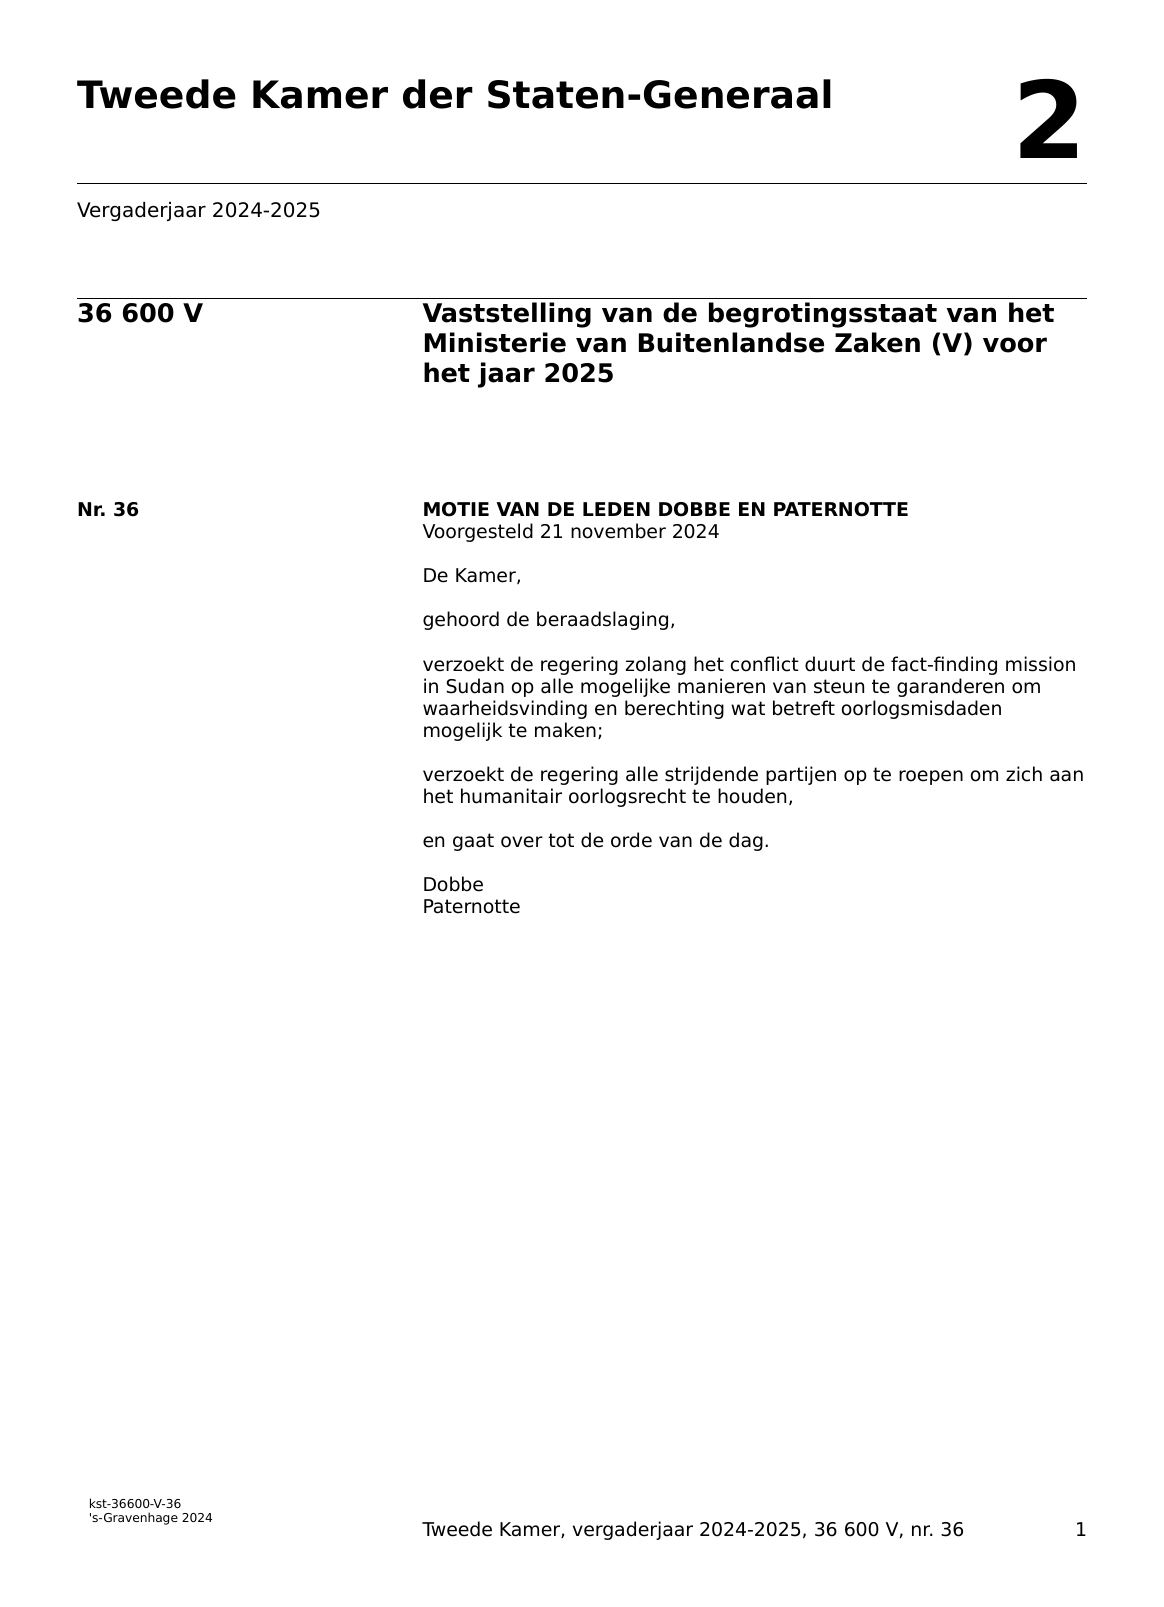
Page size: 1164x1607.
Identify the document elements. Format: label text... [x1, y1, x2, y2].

text verzoekt de regering zolang het conflict duurt de fact-finding mission in Sudan op alle mogelijke manieren van steun te garanderen om waarheidsvinding en berechting wat betreft oorlogsmisdaden mogelijk te maken; [422, 653, 1087, 741]
text verzoekt de regering alle strijdende partijen op te roepen om zich aan het humanitair oorlogsrecht te houden, [422, 764, 1087, 808]
text Paternotte [422, 896, 1087, 918]
table_cell Vergaderjaar 2024-2025 [77, 184, 1087, 298]
subtitle 36 600 V Vaststelling van de begrotingsstaat van het Ministerie van Buitenlandse Zaken (V) voor het jaar 2025 [77, 299, 1087, 388]
text en gaat over tot de orde van de dag. [422, 830, 1087, 852]
text 's-Gravenhage 2024 [88, 1511, 323, 1525]
table_header 2 [886, 59, 1087, 183]
text kst-36600-V-36 [88, 1497, 323, 1511]
subtitle Nr. 36 MOTIE VAN DE LEDEN DOBBE EN PATERNOTTE [77, 499, 1087, 521]
text Voorgesteld 21 november 2024 [422, 521, 1087, 543]
table_header Tweede Kamer der Staten-Generaal [77, 59, 886, 183]
text gehoord de beraadslaging, [422, 609, 1087, 631]
text Dobbe [422, 874, 1087, 896]
text De Kamer, [422, 565, 1087, 587]
